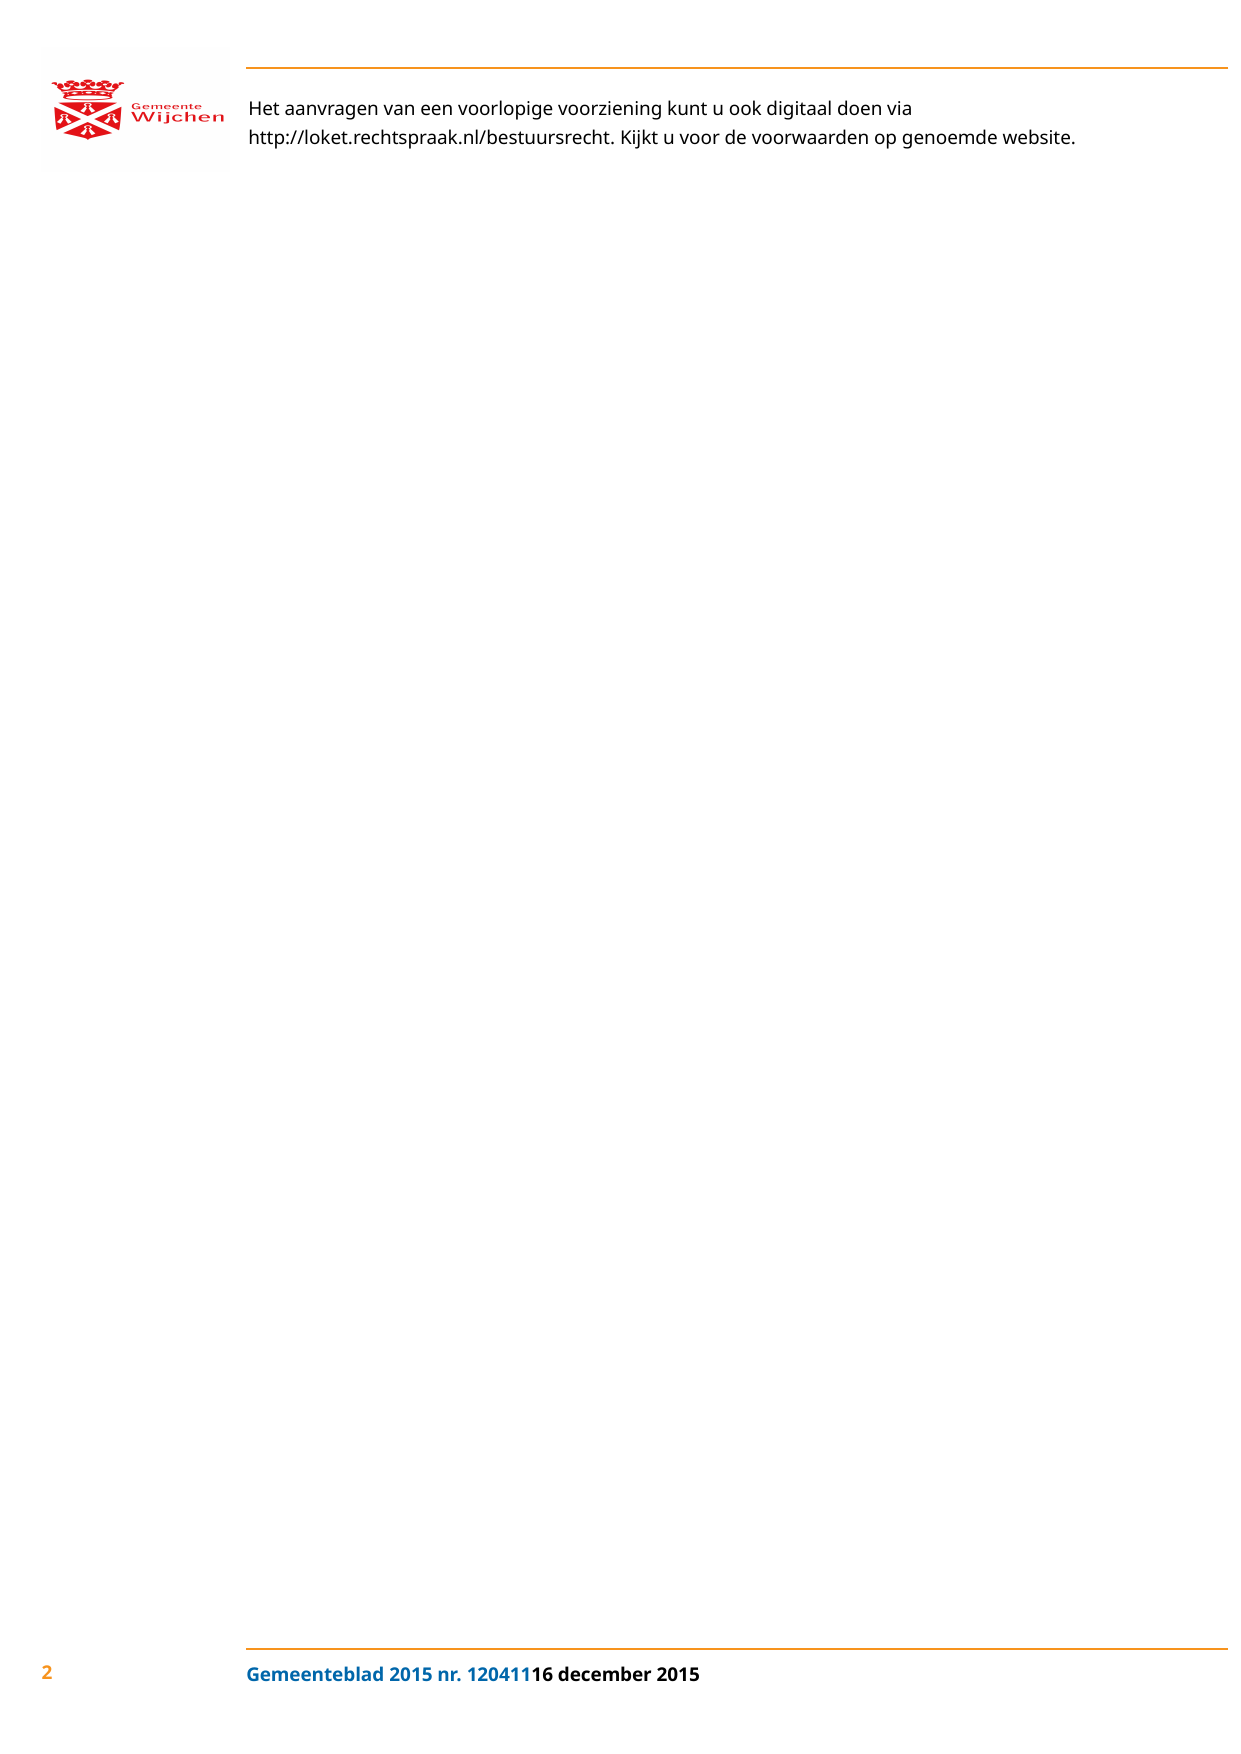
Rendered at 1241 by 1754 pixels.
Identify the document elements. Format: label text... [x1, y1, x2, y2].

text Het aanvragen van een voorlopige voorziening kunt u ook digitaal doen via http://loket.rechtspraak.nl/bestuursrecht. Kijkt u voor de voorwaarden op genoemde website. [248, 95, 1152, 150]
picture [41, 47, 231, 172]
